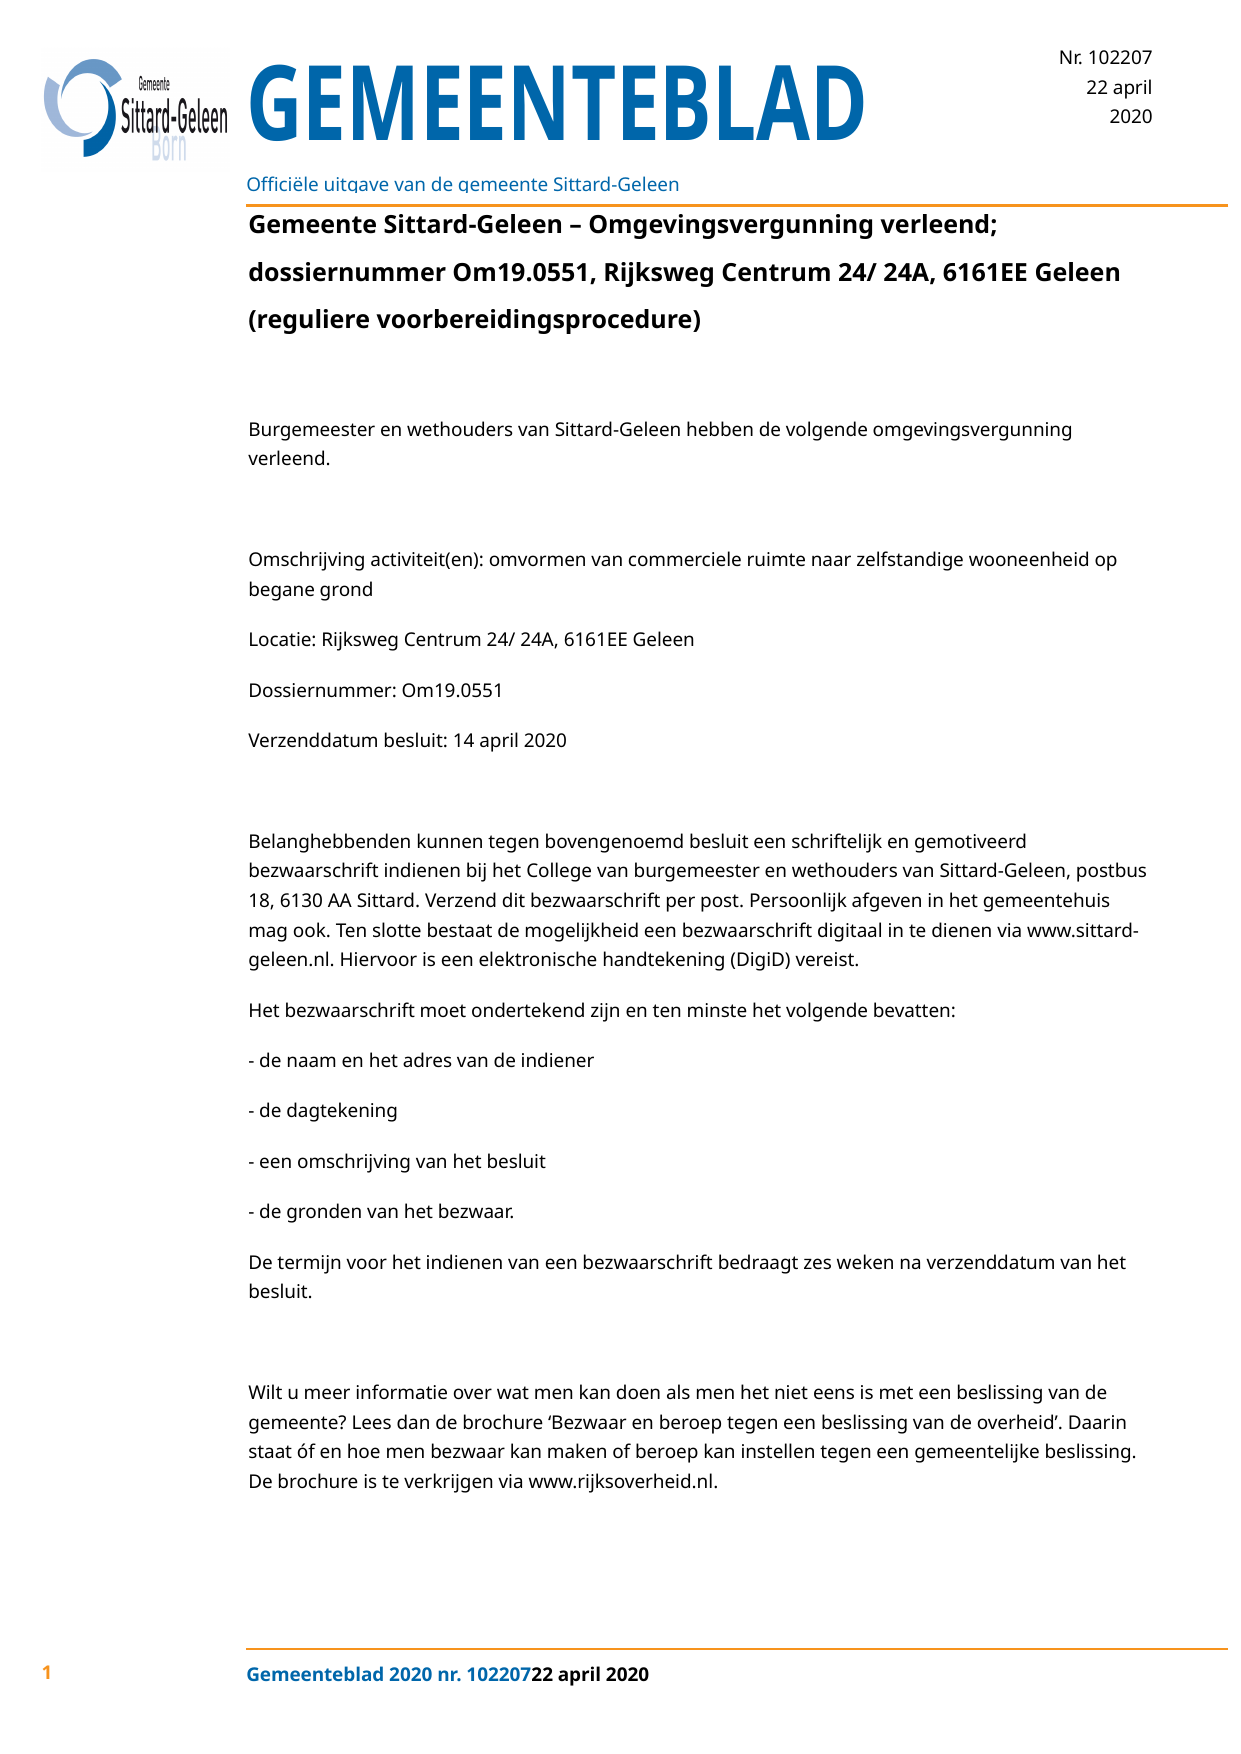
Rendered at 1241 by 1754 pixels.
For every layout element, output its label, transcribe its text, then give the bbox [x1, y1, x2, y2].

text - een omschrijving van het besluit [248, 1148, 1152, 1174]
text De termijn voor het indienen van een bezwaarschrift bedraagt zes weken na verzenddatum van het besluit. [248, 1249, 1152, 1304]
text Het bezwaarschrift moet ondertekend zijn en ten minste het volgende bevatten: [248, 997, 1152, 1022]
text - de gronden van het bezwaar. [248, 1198, 1152, 1224]
picture [41, 47, 231, 172]
text Omschrijving activiteit(en): omvormen van commerciele ruimte naar zelfstandige wooneenheid op begane grond [248, 546, 1152, 602]
text Wilt u meer informatie over wat men kan doen als men het niet eens is met een beslissing van de gemeente? Lees dan de brochure ‘Bezwaar en beroep tegen een beslissing van de overheid’. Daarin staat óf en hoe men bezwaar kan maken of beroep kan instellen tegen een gemeentelijke beslissing. De brochure is te verkrijgen via www.rijksoverheid.nl. [248, 1379, 1152, 1494]
text Dossiernummer: Om19.0551 [248, 677, 1152, 702]
text - de naam en het adres van de indiener [248, 1047, 1152, 1073]
text Burgemeester en wethouders van Sittard-Geleen hebben de volgende omgevingsvergunning verleend. [248, 416, 1152, 471]
text Locatie: Rijksweg Centrum 24/ 24A, 6161EE Geleen [248, 626, 1152, 652]
text Belanghebbenden kunnen tegen bovengenoemd besluit een schriftelijk en gemotiveerd bezwaarschrift indienen bij het College van burgemeester en wethouders van Sittard-Geleen, postbus 18, 6130 AA Sittard. Verzend dit bezwaarschrift per post. Persoonlijk afgeven in het gemeentehuis mag ook. Ten slotte bestaat de mogelijkheid een bezwaarschrift digitaal in te dienen via www.sittard-geleen.nl. Hiervoor is een elektronische handtekening (DigiD) vereist. [248, 828, 1152, 972]
text - de dagtekening [248, 1098, 1152, 1123]
text Verzenddatum besluit: 14 april 2020 [248, 727, 1152, 753]
text Gemeente Sittard-Geleen – Omgevingsvergunning verleend; dossiernummer Om19.0551, Rijksweg Centrum 24/ 24A, 6161EE Geleen (reguliere voorbereidingsprocedure) [248, 207, 1152, 336]
